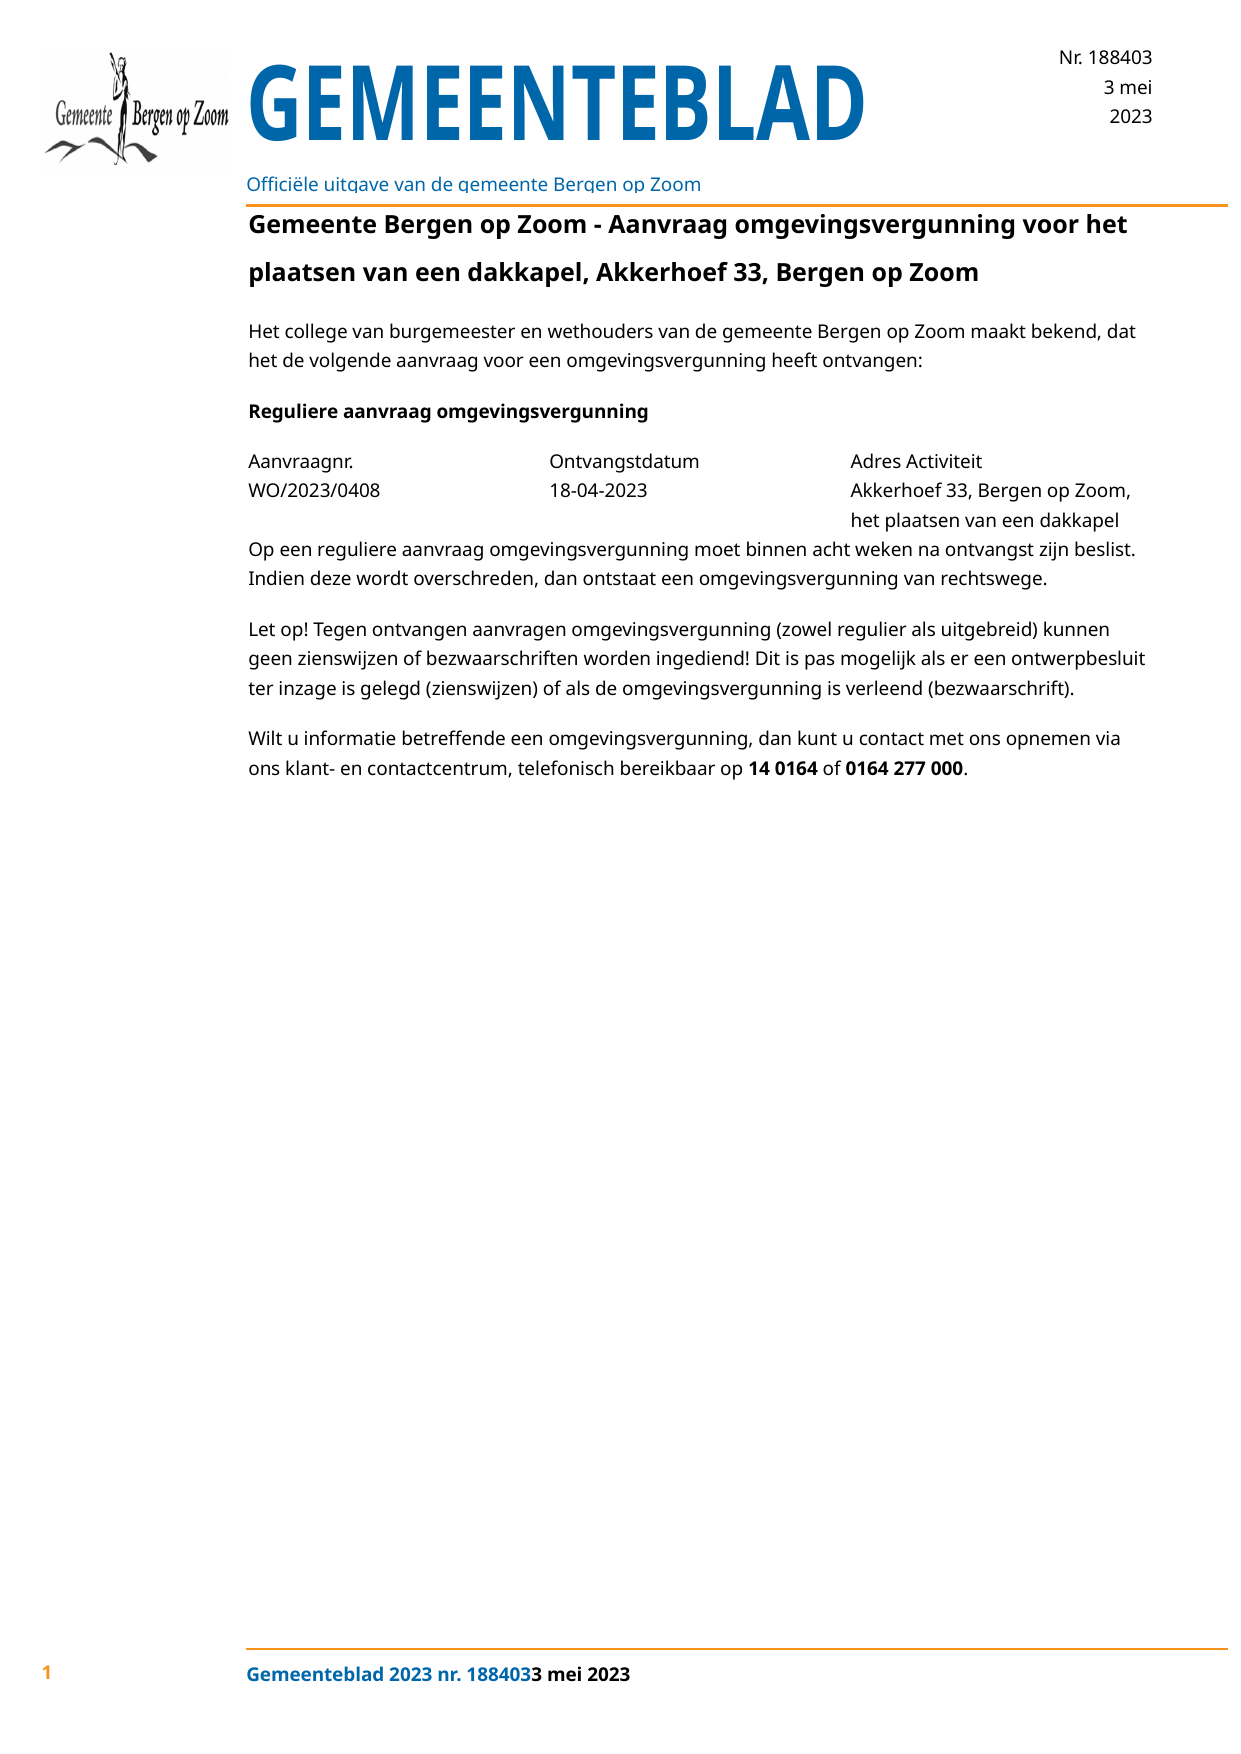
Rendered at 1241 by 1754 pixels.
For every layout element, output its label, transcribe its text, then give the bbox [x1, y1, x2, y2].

text Het college van burgemeester en wethouders van de gemeente Bergen op Zoom maakt bekend, dat het de volgende aanvraag voor een omgevingsvergunning heeft ontvangen: [248, 318, 1152, 373]
table_header 18-04-2023 [549, 478, 850, 533]
text Op een reguliere aanvraag omgevingsvergunning moet binnen acht weken na ontvangst zijn beslist. Indien deze wordt overschreden, dan ontstaat een omgevingsvergunning van rechtswege. [248, 536, 1152, 591]
table_header Adres Activiteit [850, 449, 1152, 474]
picture [41, 47, 231, 172]
table_header Ontvangstdatum [549, 449, 850, 474]
text Let op! Tegen ontvangen aanvragen omgevingsvergunning (zowel regulier als uitgebreid) kunnen geen zienswijzen of bezwaarschriften worden ingediend! Dit is pas mogelijk als er een ontwerpbesluit ter inzage is gelegd (zienswijzen) of als de omgevingsvergunning is verleend (bezwaarschrift). [248, 616, 1152, 701]
text Gemeente Bergen op Zoom - Aanvraag omgevingsvergunning voor het plaatsen van een dakkapel, Akkerhoef 33, Bergen op Zoom [248, 207, 1152, 288]
table_header Aanvraagnr. [248, 449, 549, 474]
text Wilt u informatie betreffende een omgevingsvergunning, dan kunt u contact met ons opnemen via ons klant- en contactcentrum, telefonisch bereikbaar op 14 0164 of 0164 277 000. [248, 726, 1152, 781]
text Reguliere aanvraag omgevingsvergunning [248, 398, 1152, 424]
table_header WO/2023/0408 [248, 478, 549, 533]
table_header Akkerhoef 33, Bergen op Zoom, het plaatsen van een dakkapel [850, 478, 1152, 533]
